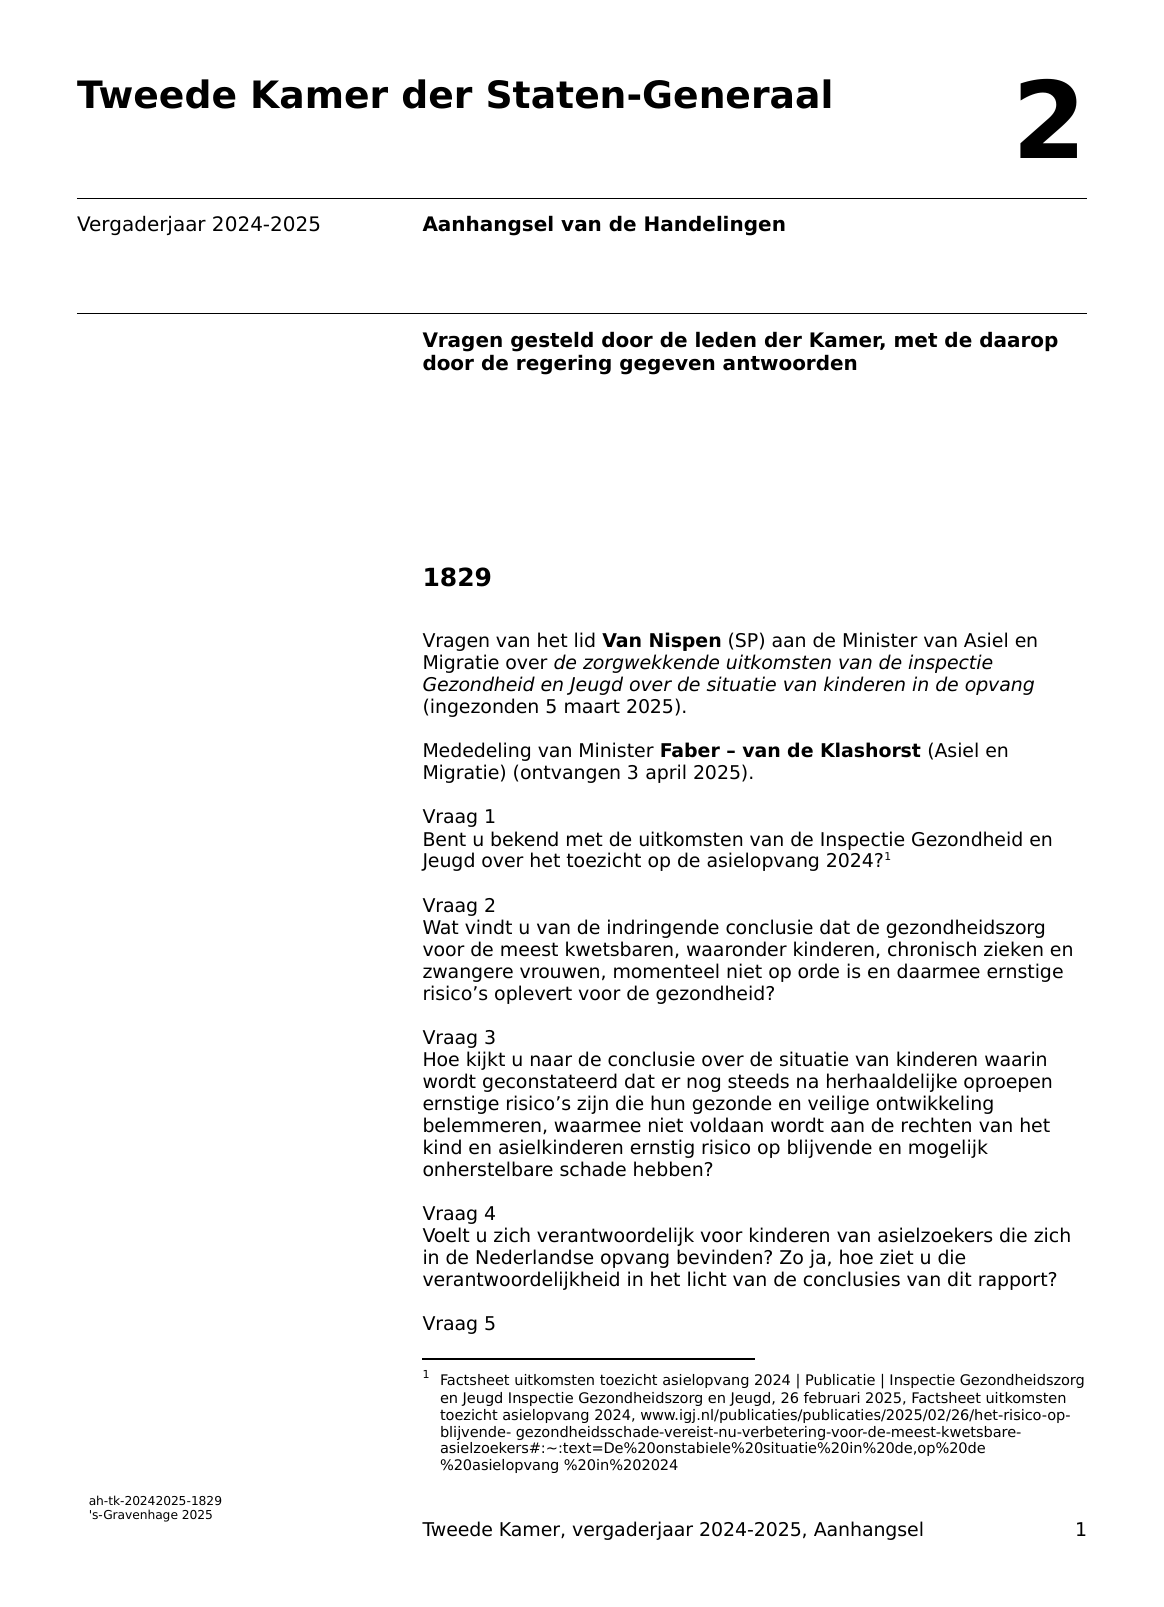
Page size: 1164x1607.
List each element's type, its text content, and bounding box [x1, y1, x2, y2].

text Factsheet uitkomsten toezicht asielopvang 2024 | Publicatie | Inspectie Gezondheidszorg en Jeugd Inspectie Gezondheidszorg en Jeugd, 26 februari 2025, Factsheet uitkomsten toezicht asielopvang 2024, www.igj.nl/publicaties/publicaties/2025/02/26/het-risico-op-blijvende- gezondheidsschade-vereist-nu-verbetering-voor-de-meest-kwetsbare- asielzoekers#:~:text=De%20onstabiele%20situatie%20in%20de,op%20de%20asielopvang %20in%202024 [422, 1368, 1087, 1474]
table_header 2 [886, 59, 1087, 198]
table_cell Aanhangsel van de Handelingen [422, 199, 1087, 313]
table_cell Vragen gesteld door de leden der Kamer, met de daarop door de regering gegeven antwoorden [422, 314, 1087, 375]
text Vraag 3 [422, 1027, 1087, 1049]
text Hoe kijkt u naar de conclusie over de situatie van kinderen waarin wordt geconstateerd dat er nog steeds na herhaaldelijke oproepen ernstige risico’s zijn die hun gezonde en veilige ontwikkeling belemmeren, waarmee niet voldaan wordt aan de rechten van het kind en asielkinderen ernstig risico op blijvende en mogelijk onherstelbare schade hebben? [422, 1049, 1087, 1181]
table_cell Vergaderjaar 2024-2025 [77, 199, 422, 313]
text Vraag 4 [422, 1203, 1087, 1225]
text Bent u bekend met de uitkomsten van de Inspectie Gezondheid en Jeugd over het toezicht op de asielopvang 2024? [422, 828, 1087, 872]
text ah-tk-20242025-1829 [88, 1494, 323, 1508]
text Mededeling van Minister Faber – van de Klashorst (Asiel en Migratie) (ontvangen 3 april 2025). [422, 740, 1087, 784]
text 's-Gravenhage 2025 [88, 1508, 323, 1522]
text Vraag 1 [422, 806, 1087, 828]
table_cell [77, 314, 422, 375]
text Wat vindt u van de indringende conclusie dat de gezondheidszorg voor de meest kwetsbaren, waaronder kinderen, chronisch zieken en zwangere vrouwen, momenteel niet op orde is en daarmee ernstige risico’s oplevert voor de gezondheid? [422, 917, 1087, 1004]
text 1829 [422, 563, 1087, 592]
table_header Tweede Kamer der Staten-Generaal [77, 59, 886, 198]
text Vraag 2 [422, 894, 1087, 917]
text Voelt u zich verantwoordelijk voor kinderen van asielzoekers die zich in de Nederlandse opvang bevinden? Zo ja, hoe ziet u die verantwoordelijkheid in het licht van de conclusies van dit rapport? [422, 1225, 1087, 1291]
text Vraag 5 [422, 1313, 1087, 1335]
text Vragen van het lid Van Nispen (SP) aan de Minister van Asiel en Migratie over de zorgwekkende uitkomsten van de inspectie Gezondheid en Jeugd over de situatie van kinderen in de opvang (ingezonden 5 maart 2025). [422, 630, 1087, 718]
